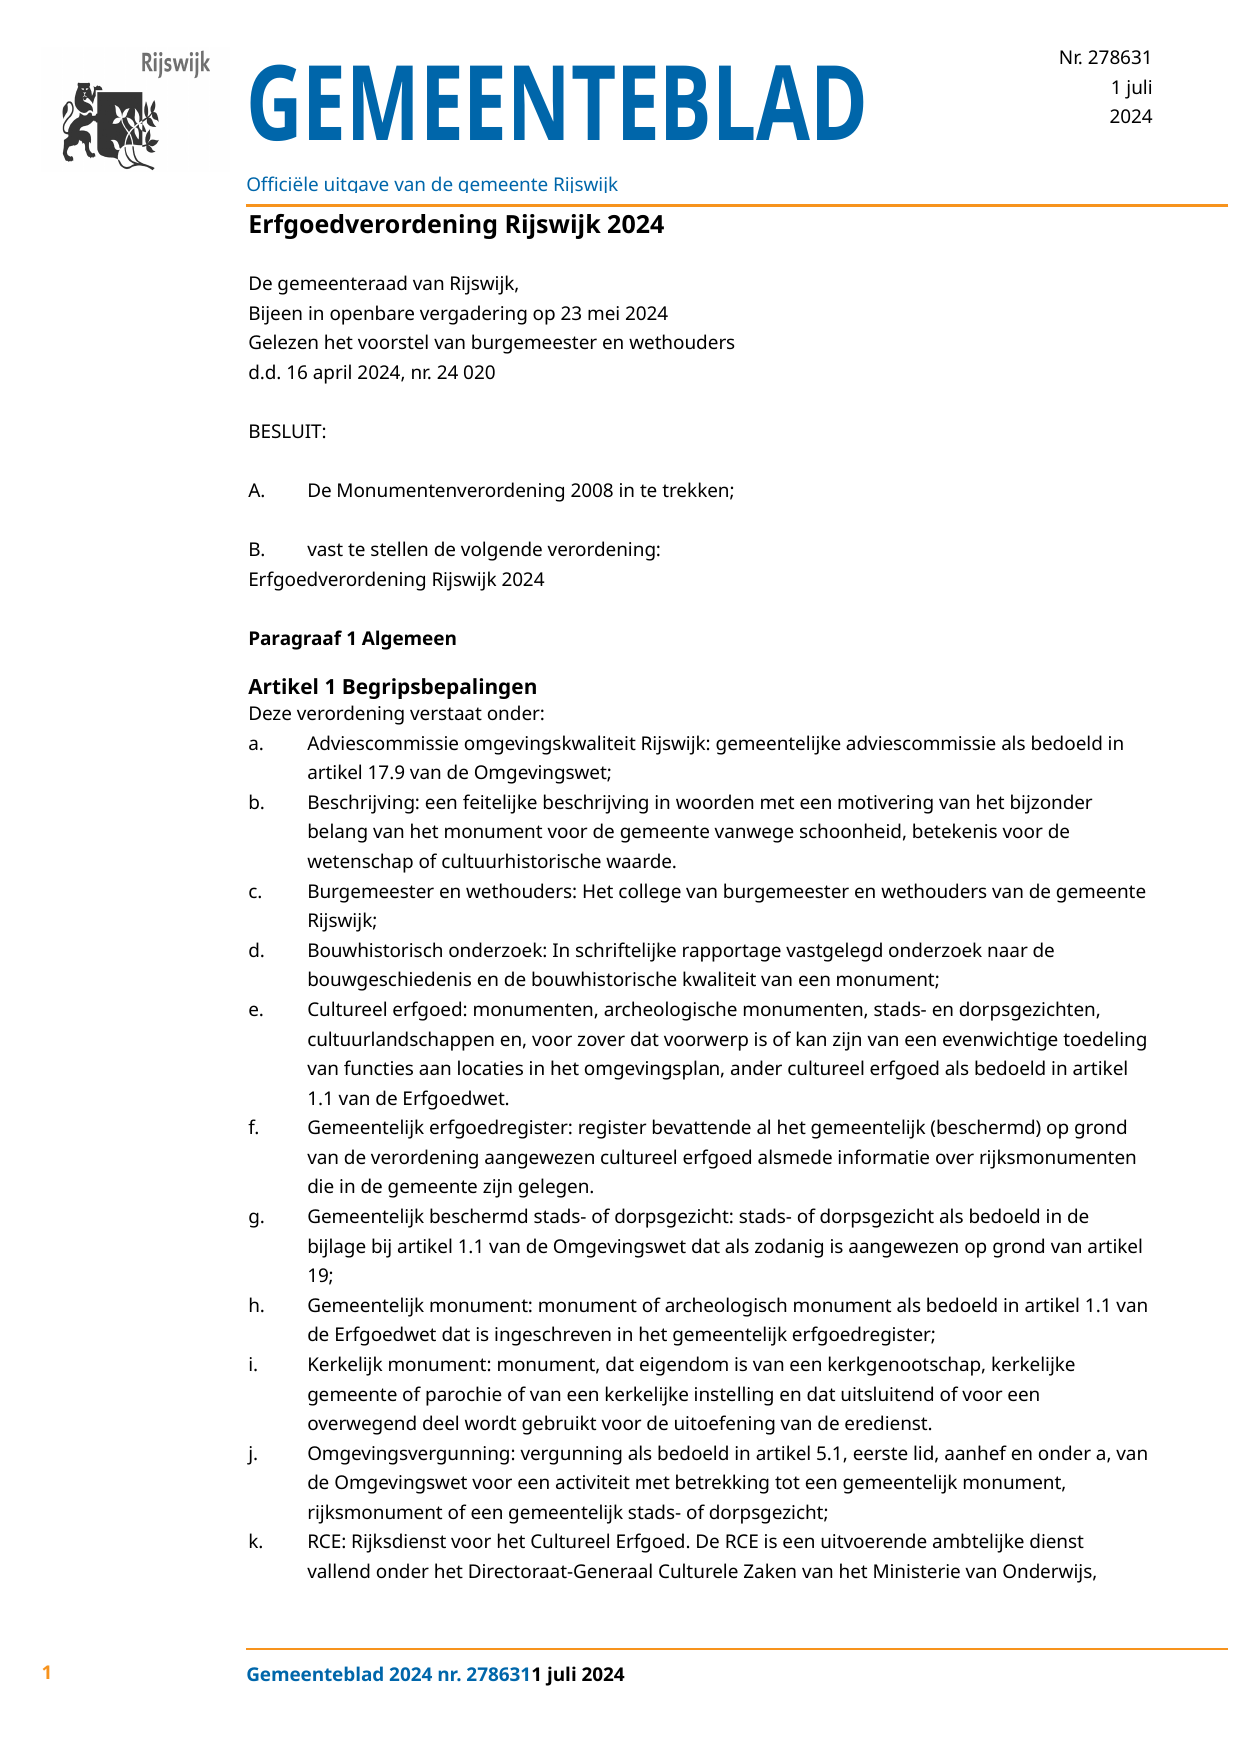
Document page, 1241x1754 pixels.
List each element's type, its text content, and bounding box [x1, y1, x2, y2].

list Gemeentelijk monument: monument of archeologisch monument als bedoeld in artikel 1.1 van de Erfgoedwet dat is ingeschreven in het gemeentelijk erfgoedregister; [248, 1292, 1152, 1347]
list Beschrijving: een feitelijke beschrijving in woorden met een motivering van het bijzonder belang van het monument voor de gemeente vanwege schoonheid, betekenis voor de wetenschap of cultuurhistorische waarde. [248, 789, 1152, 874]
text Erfgoedverordening Rijswijk 2024 [248, 207, 1152, 241]
list Omgevingsvergunning: vergunning als bedoeld in artikel 5.1, eerste lid, aanhef en onder a, van de Omgevingswet voor een activiteit met betrekking tot een gemeentelijk monument, rijksmonument of een gemeentelijk stads- of dorpsgezicht; [248, 1440, 1152, 1525]
text Gelezen het voorstel van burgemeester en wethouders [248, 329, 1152, 355]
text Bijeen in openbare vergadering op 23 mei 2024 [248, 300, 1152, 326]
list De Monumentenverordening 2008 in te trekken; [248, 477, 1152, 503]
text Paragraaf 1 Algemeen [248, 625, 1152, 651]
picture [41, 47, 231, 172]
list Gemeentelijk beschermd stads- of dorpsgezicht: stads- of dorpsgezicht als bedoeld in de bijlage bij artikel 1.1 van de Omgevingswet dat als zodanig is aangewezen op grond van artikel 19; [248, 1203, 1152, 1288]
list Adviescommissie omgevingskwaliteit Rijswijk: gemeentelijke adviescommissie als bedoeld in artikel 17.9 van de Omgevingswet; [248, 730, 1152, 785]
list Burgemeester en wethouders: Het college van burgemeester en wethouders van de gemeente Rijswijk; [248, 878, 1152, 933]
text BESLUIT: [248, 418, 1152, 444]
text Artikel 1 Begripsbepalingen [248, 672, 1152, 700]
list vast te stellen de volgende verordening: [248, 537, 1152, 562]
text Deze verordening verstaat onder: [248, 700, 1152, 726]
list Bouwhistorisch onderzoek: In schriftelijke rapportage vastgelegd onderzoek naar de bouwgeschiedenis en de bouwhistorische kwaliteit van een monument; [248, 937, 1152, 992]
list Kerkelijk monument: monument, dat eigendom is van een kerkgenootschap, kerkelijke gemeente of parochie of van een kerkelijke instelling en dat uitsluitend of voor een overwegend deel wordt gebruikt voor de uitoefening van de eredienst. [248, 1351, 1152, 1436]
list Gemeentelijk erfgoedregister: register bevattende al het gemeentelijk (beschermd) op grond van de verordening aangewezen cultureel erfgoed alsmede informatie over rijksmonumenten die in de gemeente zijn gelegen. [248, 1114, 1152, 1199]
text d.d. 16 april 2024, nr. 24 020 [248, 359, 1152, 385]
text Erfgoedverordening Rijswijk 2024 [248, 566, 1152, 592]
list Cultureel erfgoed: monumenten, archeologische monumenten, stads- en dorpsgezichten, cultuurlandschappen en, voor zover dat voorwerp is of kan zijn van een evenwichtige toedeling van functies aan locaties in het omgevingsplan, ander cultureel erfgoed als bedoeld in artikel 1.1 van de Erfgoedwet. [248, 996, 1152, 1111]
text De gemeenteraad van Rijswijk, [248, 270, 1152, 296]
list RCE: Rijksdienst voor het Cultureel Erfgoed. De RCE is een uitvoerende ambtelijke dienst vallend onder het Directoraat-Generaal Culturele Zaken van het Ministerie van Onderwijs, [248, 1529, 1152, 1584]
